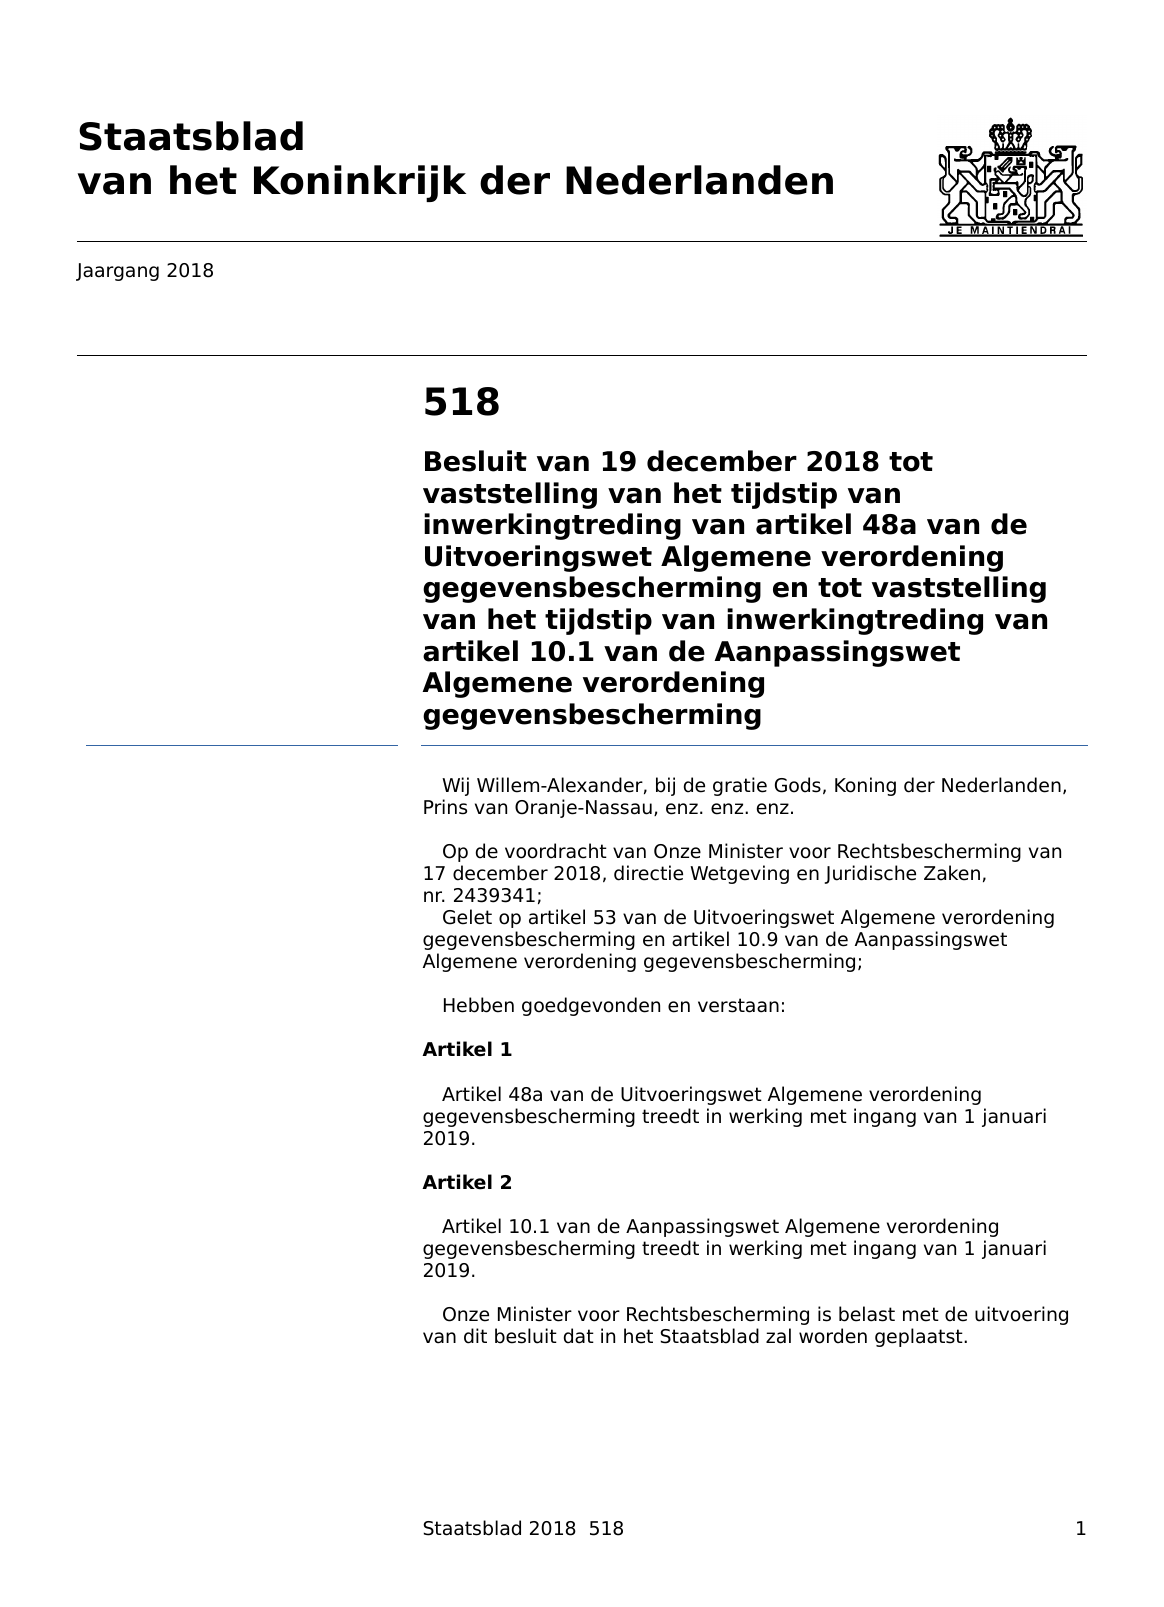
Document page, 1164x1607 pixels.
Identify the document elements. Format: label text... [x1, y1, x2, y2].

text Op de voordracht van Onze Minister voor Rechtsbescherming van 17 december 2018, directie Wetgeving en Juridische Zaken, nr. 2439341; [422, 841, 1087, 907]
text Artikel 10.1 van de Aanpassingswet Algemene verordening gegevensbescherming treedt in werking met ingang van 1 januari 2019. [422, 1216, 1087, 1282]
subtitle 518 [422, 381, 1087, 424]
text Artikel 48a van de Uitvoeringswet Algemene verordening gegevensbescherming treedt in werking met ingang van 1 januari 2019. [422, 1083, 1087, 1149]
table_header [886, 100, 1087, 241]
table_cell Jaargang 2018 [77, 242, 1087, 355]
subtitle Artikel 1 [422, 1039, 1087, 1061]
text Wij Willem-Alexander, bij de gratie Gods, Koning der Nederlanden, Prins van Oranje-Nassau, enz. enz. enz. [422, 775, 1087, 819]
picture [936, 115, 1087, 240]
subtitle Artikel 2 [422, 1172, 1087, 1194]
text Gelet op artikel 53 van de Uitvoeringswet Algemene verordening gegevensbescherming en artikel 10.9 van de Aanpassingswet Algemene verordening gegevensbescherming; [422, 907, 1087, 973]
text Besluit van 19 december 2018 tot vaststelling van het tijdstip van inwerkingtreding van artikel 48a van de Uitvoeringswet Algemene verordening gegevensbescherming en tot vaststelling van het tijdstip van inwerkingtreding van artikel 10.1 van de Aanpassingswet Algemene verordening gegevensbescherming [422, 447, 1087, 731]
table_header Staatsblad van het Koninkrijk der Nederlanden [77, 100, 886, 241]
text Hebben goedgevonden en verstaan: [422, 995, 1087, 1017]
text Onze Minister voor Rechtsbescherming is belast met de uitvoering van dit besluit dat in het Staatsblad zal worden geplaatst. [422, 1304, 1087, 1348]
